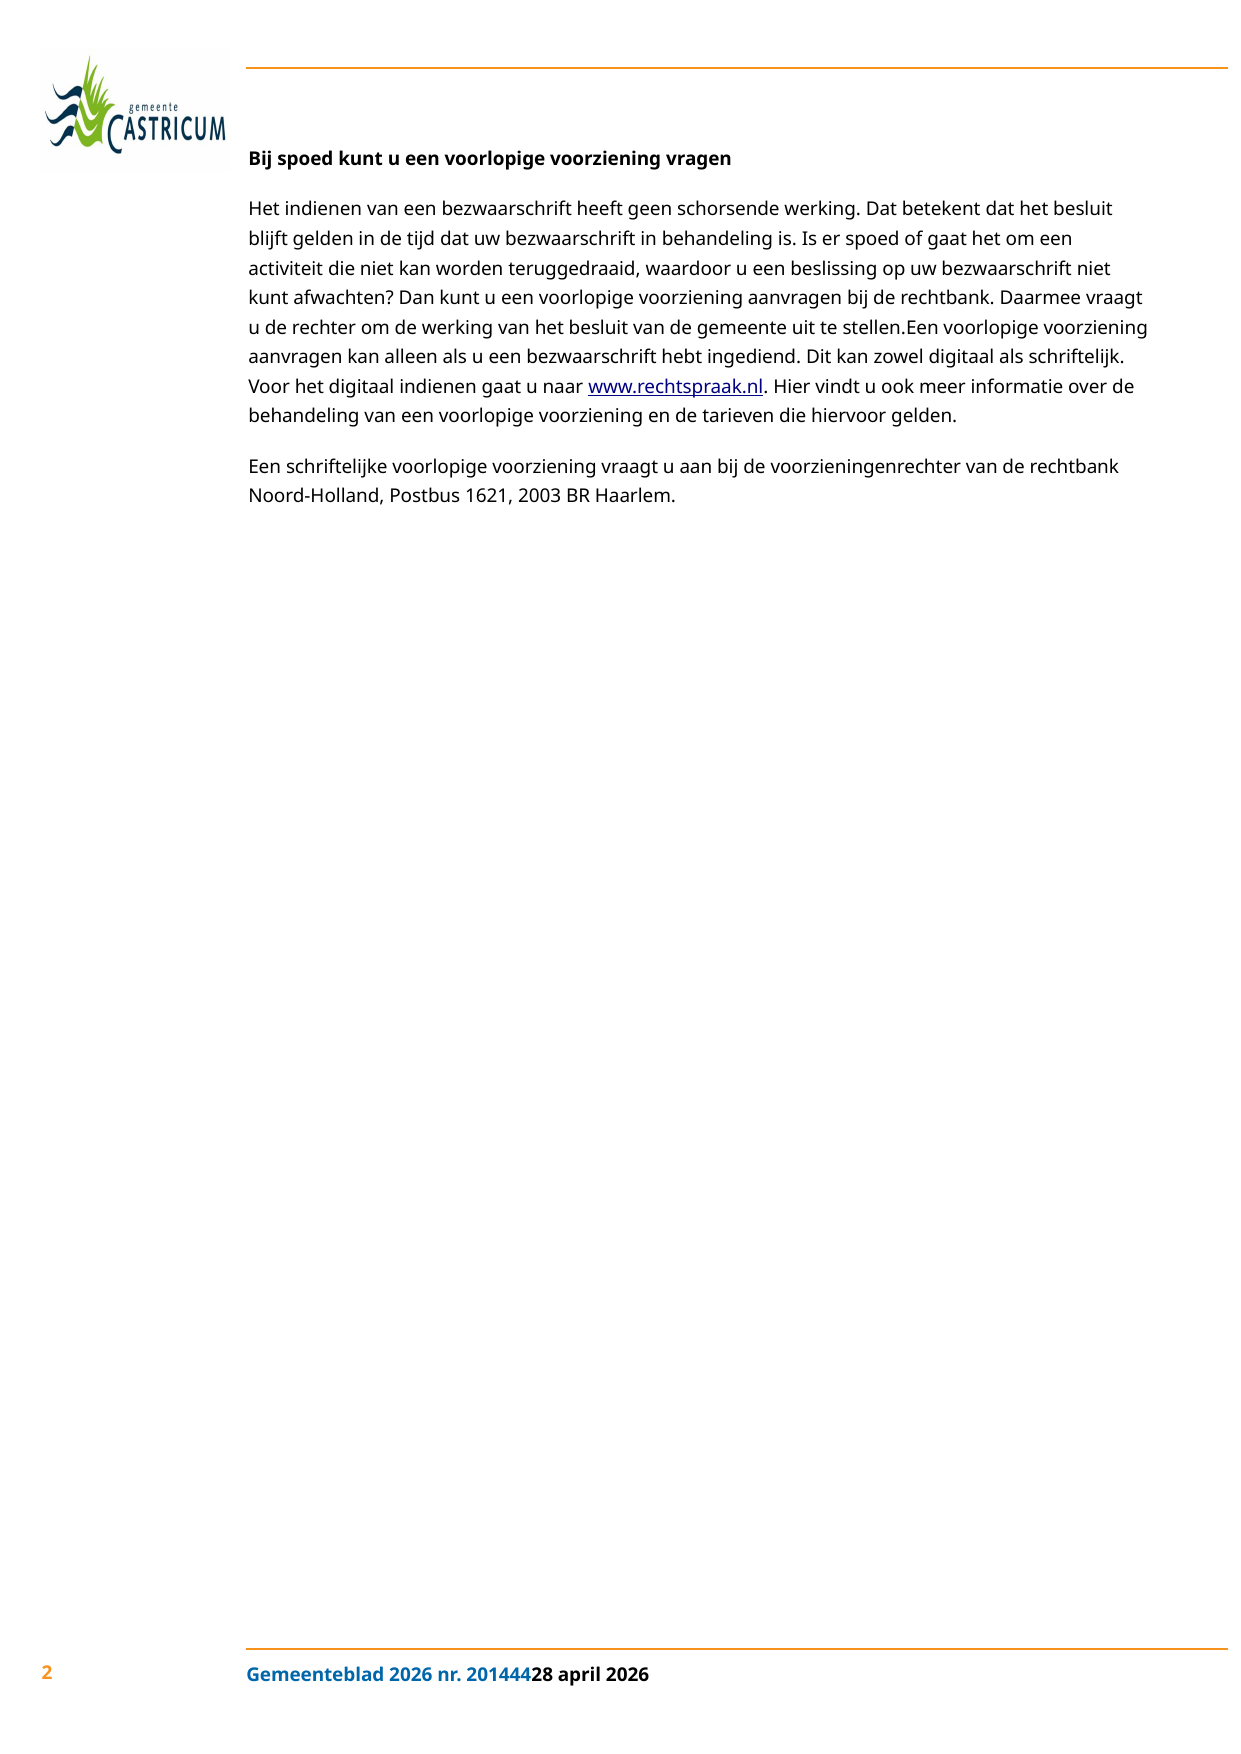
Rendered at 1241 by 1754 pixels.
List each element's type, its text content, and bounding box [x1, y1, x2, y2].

text Bij spoed kunt u een voorlopige voorziening vragen [248, 145, 1152, 171]
picture [41, 47, 231, 172]
text Het indienen van een bezwaarschrift heeft geen schorsende werking. Dat betekent dat het besluit blijft gelden in de tijd dat uw bezwaarschrift in behandeling is. Is er spoed of gaat het om een activiteit die niet kan worden teruggedraaid, waardoor u een beslissing op uw bezwaarschrift niet kunt afwachten? Dan kunt u een voorlopige voorziening aanvragen bij de rechtbank. Daarmee vraagt u de rechter om de werking van het besluit van de gemeente uit te stellen.Een voorlopige voorziening aanvragen kan alleen als u een bezwaarschrift hebt ingediend. Dit kan zowel digitaal als schriftelijk. Voor het digitaal indienen gaat u naar www.rechtspraak.nl. Hier vindt u ook meer informatie over de behandeling van een voorlopige voorziening en de tarieven die hiervoor gelden. [248, 196, 1152, 428]
text Een schriftelijke voorlopige voorziening vraagt u aan bij de voorzieningenrechter van de rechtbank Noord-Holland, Postbus 1621, 2003 BR Haarlem. [248, 453, 1152, 508]
